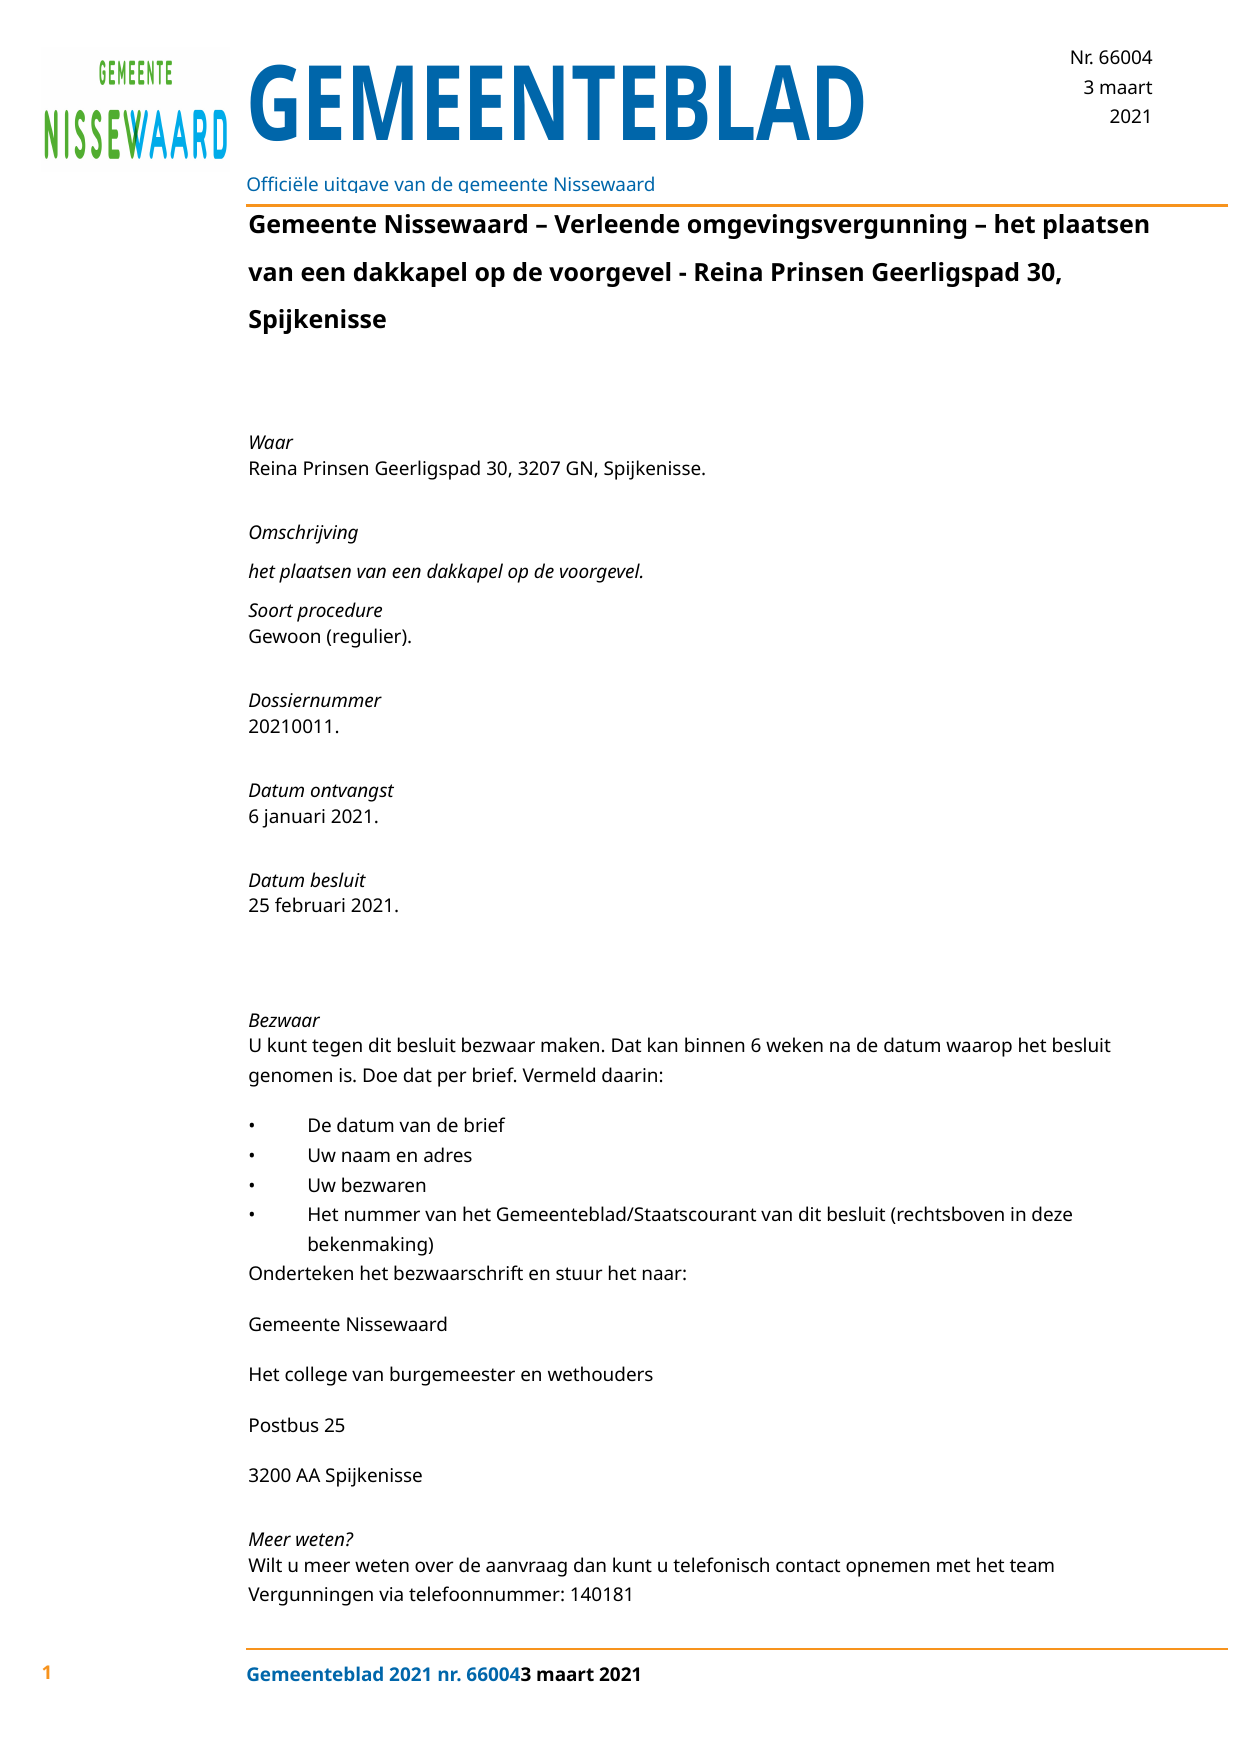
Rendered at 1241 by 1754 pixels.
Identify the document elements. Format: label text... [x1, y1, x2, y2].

list Uw bezwaren [248, 1172, 1152, 1197]
text Gewoon (regulier). [248, 623, 1152, 649]
text 3200 AA Spijkenisse [248, 1462, 1152, 1488]
text Het college van burgemeester en wethouders [248, 1361, 1152, 1387]
text Reina Prinsen Geerligspad 30, 3207 GN, Spijkenisse. [248, 455, 1152, 481]
picture [41, 47, 231, 172]
text U kunt tegen dit besluit bezwaar maken. Dat kan binnen 6 weken na de datum waarop het besluit genomen is. Doe dat per brief. Vermeld daarin: [248, 1033, 1152, 1088]
text 6 januari 2021. [248, 803, 1152, 828]
text Gemeente Nissewaard [248, 1311, 1152, 1337]
text Meer weten? [248, 1526, 1152, 1552]
text 25 februari 2021. [248, 892, 1152, 918]
text Gemeente Nissewaard – Verleende omgevingsvergunning – het plaatsen van een dakkapel op de voorgevel - Reina Prinsen Geerligspad 30, Spijkenisse [248, 207, 1152, 336]
text Datum ontvangst [248, 777, 1152, 803]
text Postbus 25 [248, 1412, 1152, 1437]
text het plaatsen van een dakkapel op de voorgevel. [248, 558, 1152, 584]
text Omschrijving [248, 519, 1152, 545]
list Het nummer van het Gemeenteblad/Staatscourant van dit besluit (rechtsboven in deze bekenmaking) [248, 1201, 1152, 1257]
text Wilt u meer weten over de aanvraag dan kunt u telefonisch contact opnemen met het team Vergunningen via telefoonnummer: 140181 [248, 1552, 1152, 1607]
text Soort procedure [248, 598, 1152, 623]
text Onderteken het bezwaarschrift en stuur het naar: [248, 1261, 1152, 1286]
text Datum besluit [248, 867, 1152, 892]
text Bezwaar [248, 1007, 1152, 1033]
text 20210011. [248, 713, 1152, 739]
text Waar [248, 429, 1152, 455]
list Uw naam en adres [248, 1142, 1152, 1168]
text Dossiernummer [248, 687, 1152, 713]
list De datum van de brief [248, 1113, 1152, 1138]
